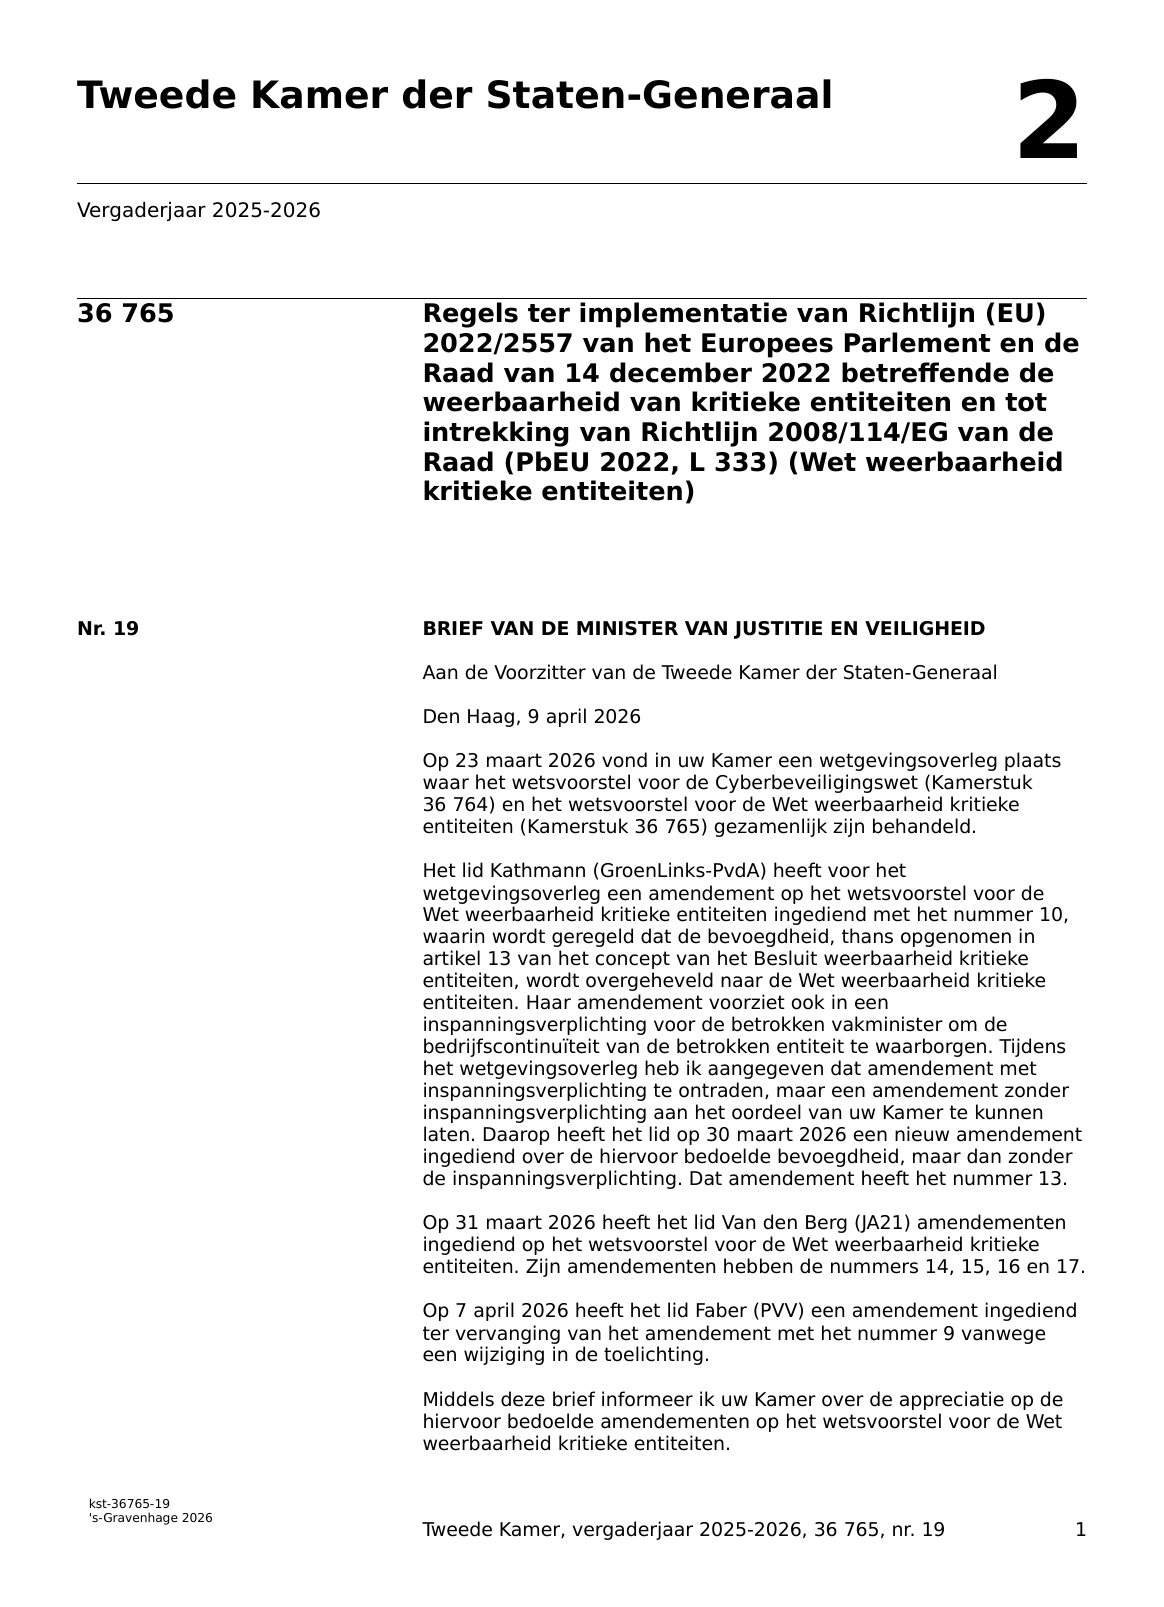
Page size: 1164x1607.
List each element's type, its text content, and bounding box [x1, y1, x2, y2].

text Aan de Voorzitter van de Tweede Kamer der Staten-Generaal [422, 662, 1087, 684]
text Op 31 maart 2026 heeft het lid Van den Berg (JA21) amendementen ingediend op het wetsvoorstel voor de Wet weerbaarheid kritieke entiteiten. Zijn amendementen hebben de nummers 14, 15, 16 en 17. [422, 1212, 1087, 1278]
text 's-Gravenhage 2026 [88, 1511, 323, 1525]
text Op 23 maart 2026 vond in uw Kamer een wetgevingsoverleg plaats waar het wetsvoorstel voor de Cyberbeveiligingswet (Kamerstuk 36 764) en het wetsvoorstel voor de Wet weerbaarheid kritieke entiteiten (Kamerstuk 36 765) gezamenlijk zijn behandeld. [422, 750, 1087, 838]
text Middels deze brief informeer ik uw Kamer over de appreciatie op de hiervoor bedoelde amendementen op het wetsvoorstel voor de Wet weerbaarheid kritieke entiteiten. [422, 1388, 1087, 1454]
text Het lid Kathmann (GroenLinks-PvdA) heeft voor het wetgevingsoverleg een amendement op het wetsvoorstel voor de Wet weerbaarheid kritieke entiteiten ingediend met het nummer 10, waarin wordt geregeld dat de bevoegdheid, thans opgenomen in artikel 13 van het concept van het Besluit weerbaarheid kritieke entiteiten, wordt overgeheveld naar de Wet weerbaarheid kritieke entiteiten. Haar amendement voorziet ook in een inspanningsverplichting voor de betrokken vakminister om de bedrijfscontinuïteit van de betrokken entiteit te waarborgen. Tijdens het wetgevingsoverleg heb ik aangegeven dat amendement met inspanningsverplichting te ontraden, maar een amendement zonder inspanningsverplichting aan het oordeel van uw Kamer te kunnen laten. Daarop heeft het lid op 30 maart 2026 een nieuw amendement ingediend over de hiervoor bedoelde bevoegdheid, maar dan zonder de inspanningsverplichting. Dat amendement heeft het nummer 13. [422, 860, 1087, 1190]
text Den Haag, 9 april 2026 [422, 706, 1087, 728]
subtitle Nr. 19 BRIEF VAN DE MINISTER VAN JUSTITIE EN VEILIGHEID [77, 618, 1087, 640]
table_header 2 [886, 59, 1087, 183]
text Op 7 april 2026 heeft het lid Faber (PVV) een amendement ingediend ter vervanging van het amendement met het nummer 9 vanwege een wijziging in de toelichting. [422, 1300, 1087, 1366]
table_header Tweede Kamer der Staten-Generaal [77, 59, 886, 183]
table_cell Vergaderjaar 2025-2026 [77, 184, 1087, 298]
subtitle 36 765 Regels ter implementatie van Richtlijn (EU) 2022/2557 van het Europees Parlement en de Raad van 14 december 2022 betreffende de weerbaarheid van kritieke entiteiten en tot intrekking van Richtlijn 2008/114/EG van de Raad (PbEU 2022, L 333) (Wet weerbaarheid kritieke entiteiten) [77, 299, 1087, 507]
text kst-36765-19 [88, 1497, 323, 1511]
